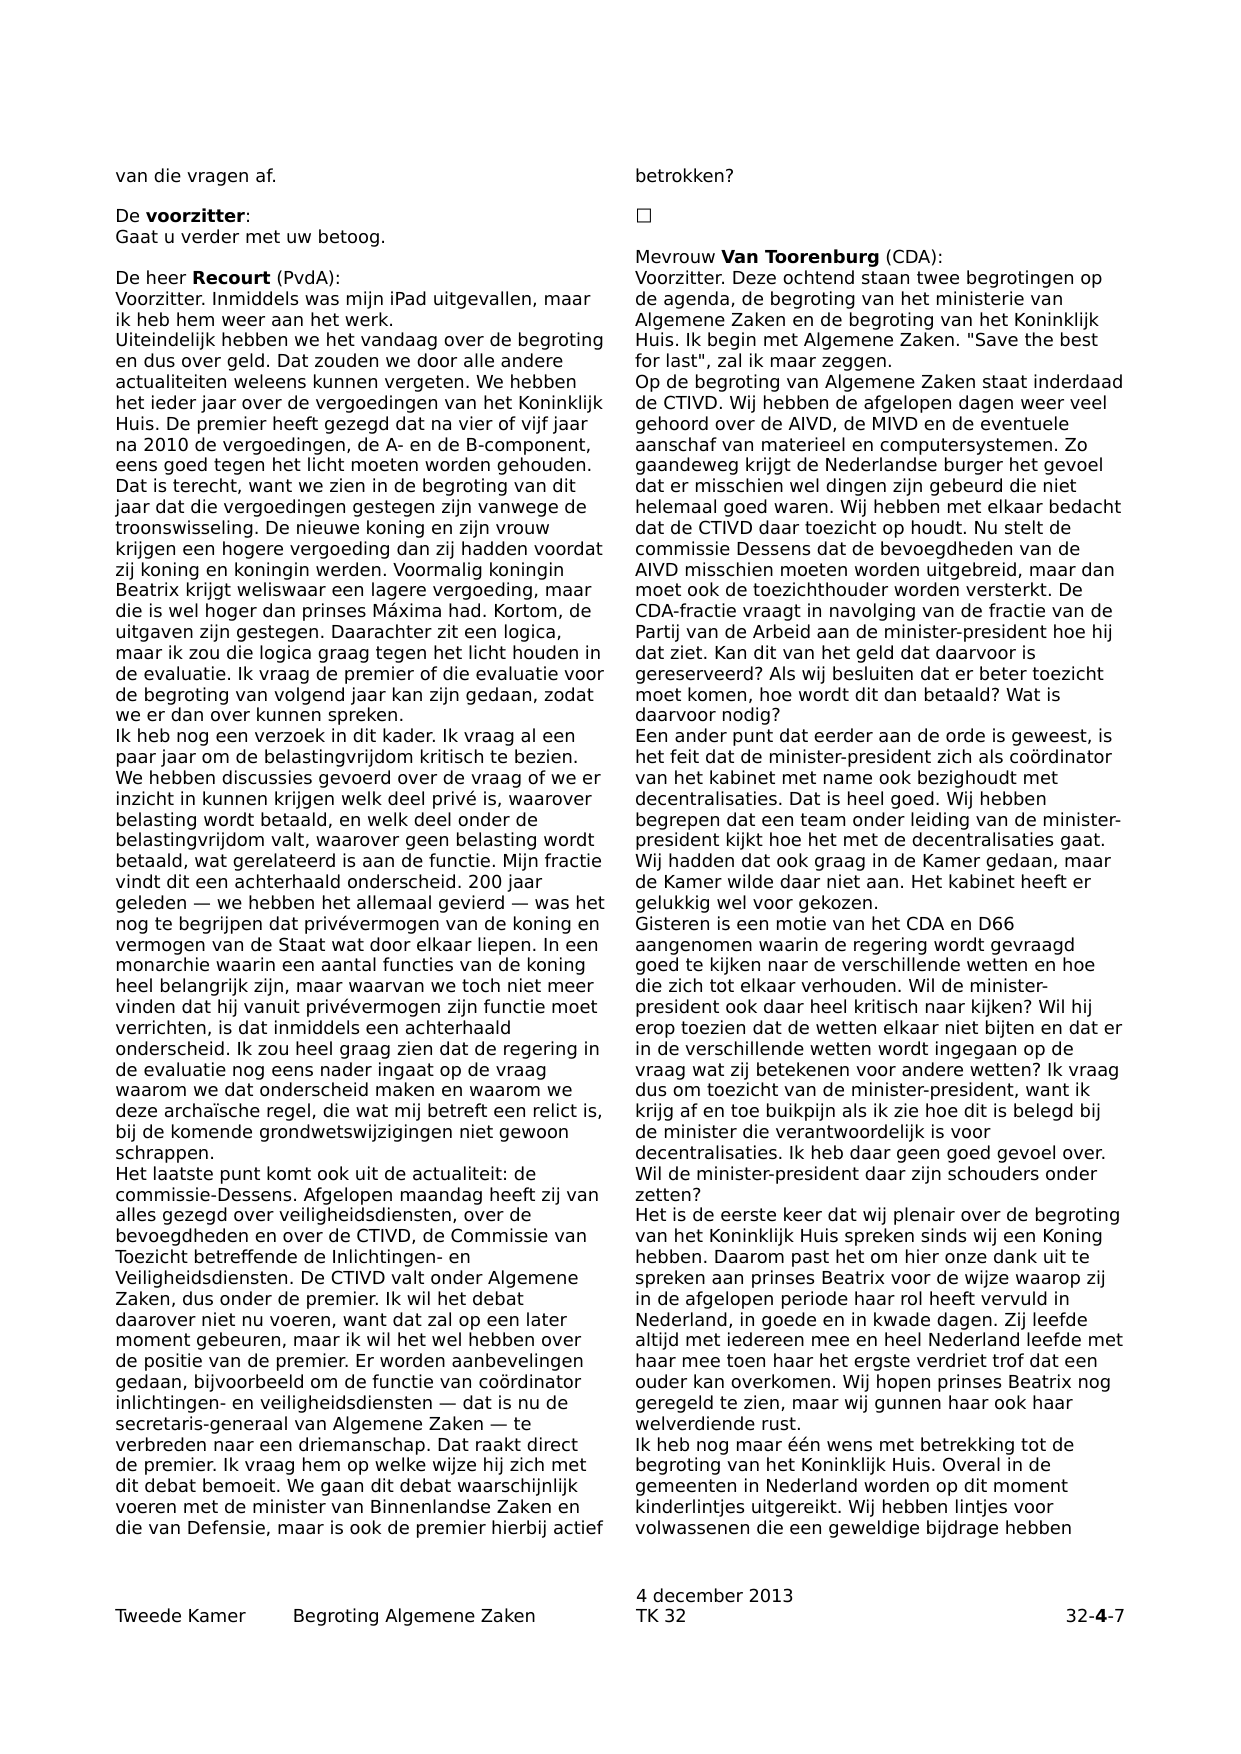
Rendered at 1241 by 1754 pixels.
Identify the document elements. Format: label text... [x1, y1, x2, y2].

text van die vragen af. [115, 165, 605, 186]
text De voorzitter: [115, 206, 605, 227]
text Voorzitter. Inmiddels was mijn iPad uitgevallen, maar ik heb hem weer aan het werk. [115, 288, 605, 330]
text Gisteren is een motie van het CDA en D66 aangenomen waarin de regering wordt gevraagd goed te kijken naar de verschillende wetten en hoe die zich tot elkaar verhouden. Wil de minister-president ook daar heel kritisch naar kijken? Wil hij erop toezien dat de wetten elkaar niet bijten en dat er in de verschillende wetten wordt ingegaan op de vraag wat zij betekenen voor andere wetten? Ik vraag dus om toezicht van de minister-president, want ik krijg af en toe buikpijn als ik zie hoe dit is belegd bij de minister die verantwoordelijk is voor decentralisaties. Ik heb daar geen goed gevoel over. Wil de minister-president daar zijn schouders onder zetten? [635, 913, 1125, 1205]
text Uiteindelijk hebben we het vandaag over de begroting en dus over geld. Dat zouden we door alle andere actualiteiten weleens kunnen vergeten. We hebben het ieder jaar over de vergoedingen van het Koninklijk Huis. De premier heeft gezegd dat na vier of vijf jaar na 2010 de vergoedingen, de A- en de B-component, eens goed tegen het licht moeten worden gehouden. Dat is terecht, want we zien in de begroting van dit jaar dat die vergoedingen gestegen zijn vanwege de troonswisseling. De nieuwe koning en zijn vrouw krijgen een hogere vergoeding dan zij hadden voordat zij koning en koningin werden. Voormalig koningin Beatrix krijgt weliswaar een lagere vergoeding, maar die is wel hoger dan prinses Máxima had. Kortom, de uitgaven zijn gestegen. Daarachter zit een logica, maar ik zou die logica graag tegen het licht houden in de evaluatie. Ik vraag de premier of die evaluatie voor de begroting van volgend jaar kan zijn gedaan, zodat we er dan over kunnen spreken. [115, 330, 605, 726]
text De heer Recourt (PvdA): [115, 268, 605, 288]
text Ik heb nog maar één wens met betrekking tot de begroting van het Koninklijk Huis. Overal in de gemeenten in Nederland worden op dit moment kinderlintjes uitgereikt. Wij hebben lintjes voor volwassenen die een geweldige bijdrage hebben [635, 1434, 1125, 1538]
text Gaat u verder met uw betoog. [115, 227, 605, 248]
text Het is de eerste keer dat wij plenair over de begroting van het Koninklijk Huis spreken sinds wij een Koning hebben. Daarom past het om hier onze dank uit te spreken aan prinses Beatrix voor de wijze waarop zij in de afgelopen periode haar rol heeft vervuld in Nederland, in goede en in kwade dagen. Zij leefde altijd met iedereen mee en heel Nederland leefde met haar mee toen haar het ergste verdriet trof dat een ouder kan overkomen. Wij hopen prinses Beatrix nog geregeld te zien, maar wij gunnen haar ook haar welverdiende rust. [635, 1205, 1125, 1434]
text Het laatste punt komt ook uit de actualiteit: de commissie-Dessens. Afgelopen maandag heeft zij van alles gezegd over veiligheidsdiensten, over de bevoegdheden en over de CTIVD, de Commissie van Toezicht betreffende de Inlichtingen- en Veiligheidsdiensten. De CTIVD valt onder Algemene Zaken, dus onder de premier. Ik wil het debat daarover niet nu voeren, want dat zal op een later moment gebeuren, maar ik wil het wel hebben over de positie van de premier. Er worden aanbevelingen gedaan, bijvoorbeeld om de functie van coördinator inlichtingen- en veiligheidsdiensten — dat is nu de secretaris-generaal van Algemene Zaken — te verbreden naar een driemanschap. Dat raakt direct de premier. Ik vraag hem op welke wijze hij zich met dit debat bemoeit. We gaan dit debat waarschijnlijk voeren met de minister van Binnenlandse Zaken en die van Defensie, maar is ook de premier hierbij actief [115, 1163, 605, 1538]
text Mevrouw Van Toorenburg (CDA): [635, 247, 1125, 268]
text betrokken? [635, 165, 1125, 186]
text ⬜ [635, 206, 1125, 227]
text Ik heb nog een verzoek in dit kader. Ik vraag al een paar jaar om de belastingvrijdom kritisch te bezien. We hebben discussies gevoerd over de vraag of we er inzicht in kunnen krijgen welk deel privé is, waarover belasting wordt betaald, en welk deel onder de belastingvrijdom valt, waarover geen belasting wordt betaald, wat gerelateerd is aan de functie. Mijn fractie vindt dit een achterhaald onderscheid. 200 jaar geleden — we hebben het allemaal gevierd — was het nog te begrijpen dat privévermogen van de koning en vermogen van de Staat wat door elkaar liepen. In een monarchie waarin een aantal functies van de koning heel belangrijk zijn, maar waarvan we toch niet meer vinden dat hij vanuit privévermogen zijn functie moet verrichten, is dat inmiddels een achterhaald onderscheid. Ik zou heel graag zien dat de regering in de evaluatie nog eens nader ingaat op de vraag waarom we dat onderscheid maken en waarom we deze archaïsche regel, die wat mij betreft een relict is, bij de komende grondwetswijzigingen niet gewoon schrappen. [115, 726, 605, 1163]
text Op de begroting van Algemene Zaken staat inderdaad de CTIVD. Wij hebben de afgelopen dagen weer veel gehoord over de AIVD, de MIVD en de eventuele aanschaf van materieel en computersystemen. Zo gaandeweg krijgt de Nederlandse burger het gevoel dat er misschien wel dingen zijn gebeurd die niet helemaal goed waren. Wij hebben met elkaar bedacht dat de CTIVD daar toezicht op houdt. Nu stelt de commissie Dessens dat de bevoegdheden van de AIVD misschien moeten worden uitgebreid, maar dan moet ook de toezichthouder worden versterkt. De CDA-fractie vraagt in navolging van de fractie van de Partij van de Arbeid aan de minister-president hoe hij dat ziet. Kan dit van het geld dat daarvoor is gereserveerd? Als wij besluiten dat er beter toezicht moet komen, hoe wordt dit dan betaald? Wat is daarvoor nodig? [635, 372, 1125, 726]
text Voorzitter. Deze ochtend staan twee begrotingen op de agenda, de begroting van het ministerie van Algemene Zaken en de begroting van het Koninklijk Huis. Ik begin met Algemene Zaken. "Save the best for last", zal ik maar zeggen. [635, 268, 1125, 372]
text Een ander punt dat eerder aan de orde is geweest, is het feit dat de minister-president zich als coördinator van het kabinet met name ook bezighoudt met decentralisaties. Dat is heel goed. Wij hebben begrepen dat een team onder leiding van de minister-president kijkt hoe het met de decentralisaties gaat. Wij hadden dat ook graag in de Kamer gedaan, maar de Kamer wilde daar niet aan. Het kabinet heeft er gelukkig wel voor gekozen. [635, 726, 1125, 913]
